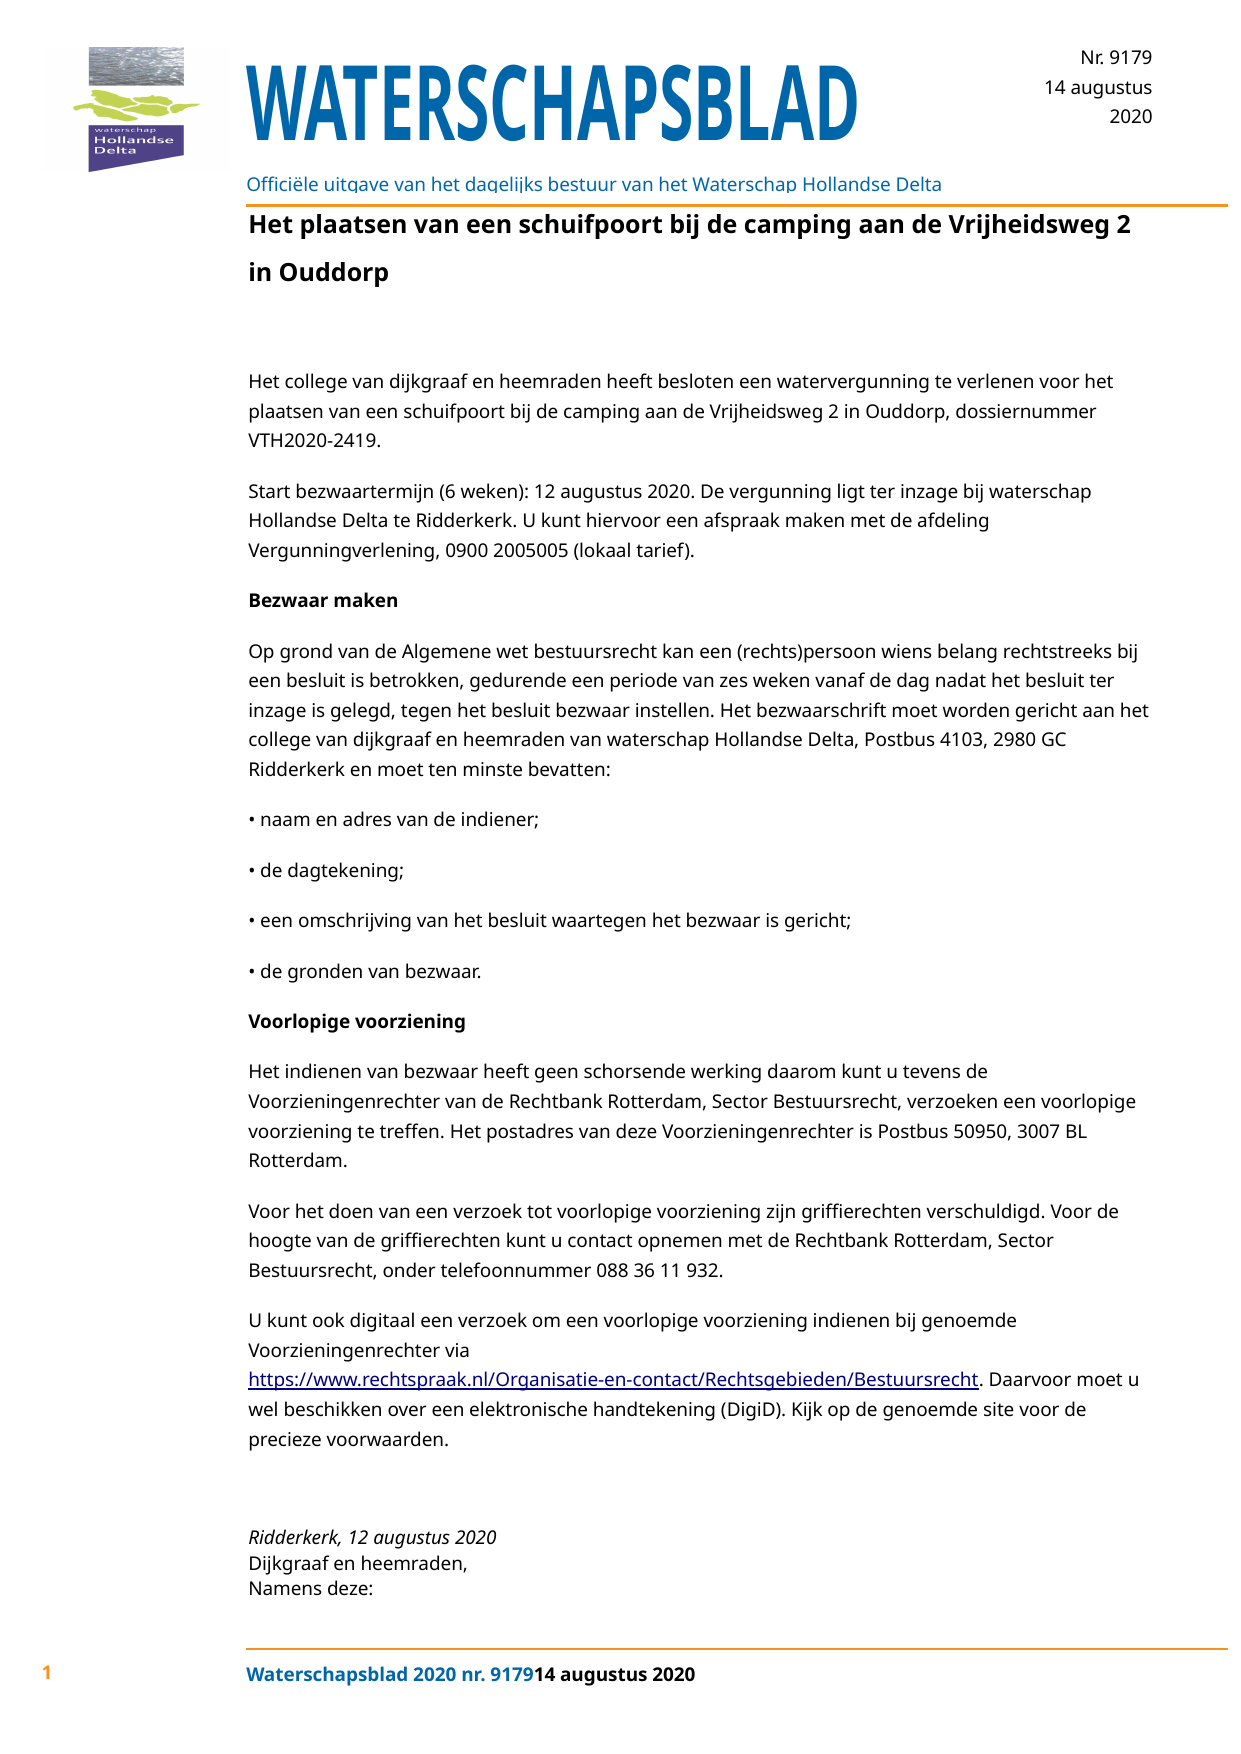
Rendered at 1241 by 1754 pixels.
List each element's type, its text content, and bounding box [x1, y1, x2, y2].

text Het college van dijkgraaf en heemraden heeft besloten een watervergunning te verlenen voor het plaatsen van een schuifpoort bij de camping aan de Vrijheidsweg 2 in Ouddorp, dossiernummer VTH2020-2419. [248, 368, 1152, 453]
text Voor het doen van een verzoek tot voorlopige voorziening zijn griffierechten verschuldigd. Voor de hoogte van de griffierechten kunt u contact opnemen met de Rechtbank Rotterdam, Sector Bestuursrecht, onder telefoonnummer 088 36 11 932. [248, 1198, 1152, 1283]
text Dijkgraaf en heemraden, [248, 1550, 1152, 1576]
text • de gronden van bezwaar. [248, 958, 1152, 984]
picture [41, 47, 231, 172]
text • de dagtekening; [248, 857, 1152, 883]
text U kunt ook digitaal een verzoek om een voorlopige voorziening indienen bij genoemde Voorzieningenrechter via https://www.rechtspraak.nl/Organisatie-en-contact/Rechtsgebieden/Bestuursrecht. Daarvoor moet u wel beschikken over een elektronische handtekening (DigiD). Kijk op de genoemde site voor de precieze voorwaarden. [248, 1307, 1152, 1452]
text • naam en adres van de indiener; [248, 807, 1152, 832]
text Het indienen van bezwaar heeft geen schorsende werking daarom kunt u tevens de Voorzieningenrechter van de Rechtbank Rotterdam, Sector Bestuursrecht, verzoeken een voorlopige voorziening te treffen. Het postadres van deze Voorzieningenrechter is Postbus 50950, 3007 BL Rotterdam. [248, 1059, 1152, 1173]
text Het plaatsen van een schuifpoort bij de camping aan de Vrijheidsweg 2 in Ouddorp [248, 207, 1152, 288]
text Namens deze: [248, 1576, 1152, 1601]
text Op grond van de Algemene wet bestuursrecht kan een (rechts)persoon wiens belang rechtstreeks bij een besluit is betrokken, gedurende een periode van zes weken vanaf de dag nadat het besluit ter inzage is gelegd, tegen het besluit bezwaar instellen. Het bezwaarschrift moet worden gericht aan het college van dijkgraaf en heemraden van waterschap Hollandse Delta, Postbus 4103, 2980 GC Ridderkerk en moet ten minste bevatten: [248, 638, 1152, 782]
text Bezwaar maken [248, 587, 1152, 613]
text • een omschrijving van het besluit waartegen het bezwaar is gericht; [248, 907, 1152, 933]
text Voorlopige voorziening [248, 1008, 1152, 1034]
text Start bezwaartermijn (6 weken): 12 augustus 2020. De vergunning ligt ter inzage bij waterschap Hollandse Delta te Ridderkerk. U kunt hiervoor een afspraak maken met de afdeling Vergunningverlening, 0900 2005005 (lokaal tarief). [248, 478, 1152, 563]
text Ridderkerk, 12 augustus 2020 [248, 1524, 1152, 1550]
